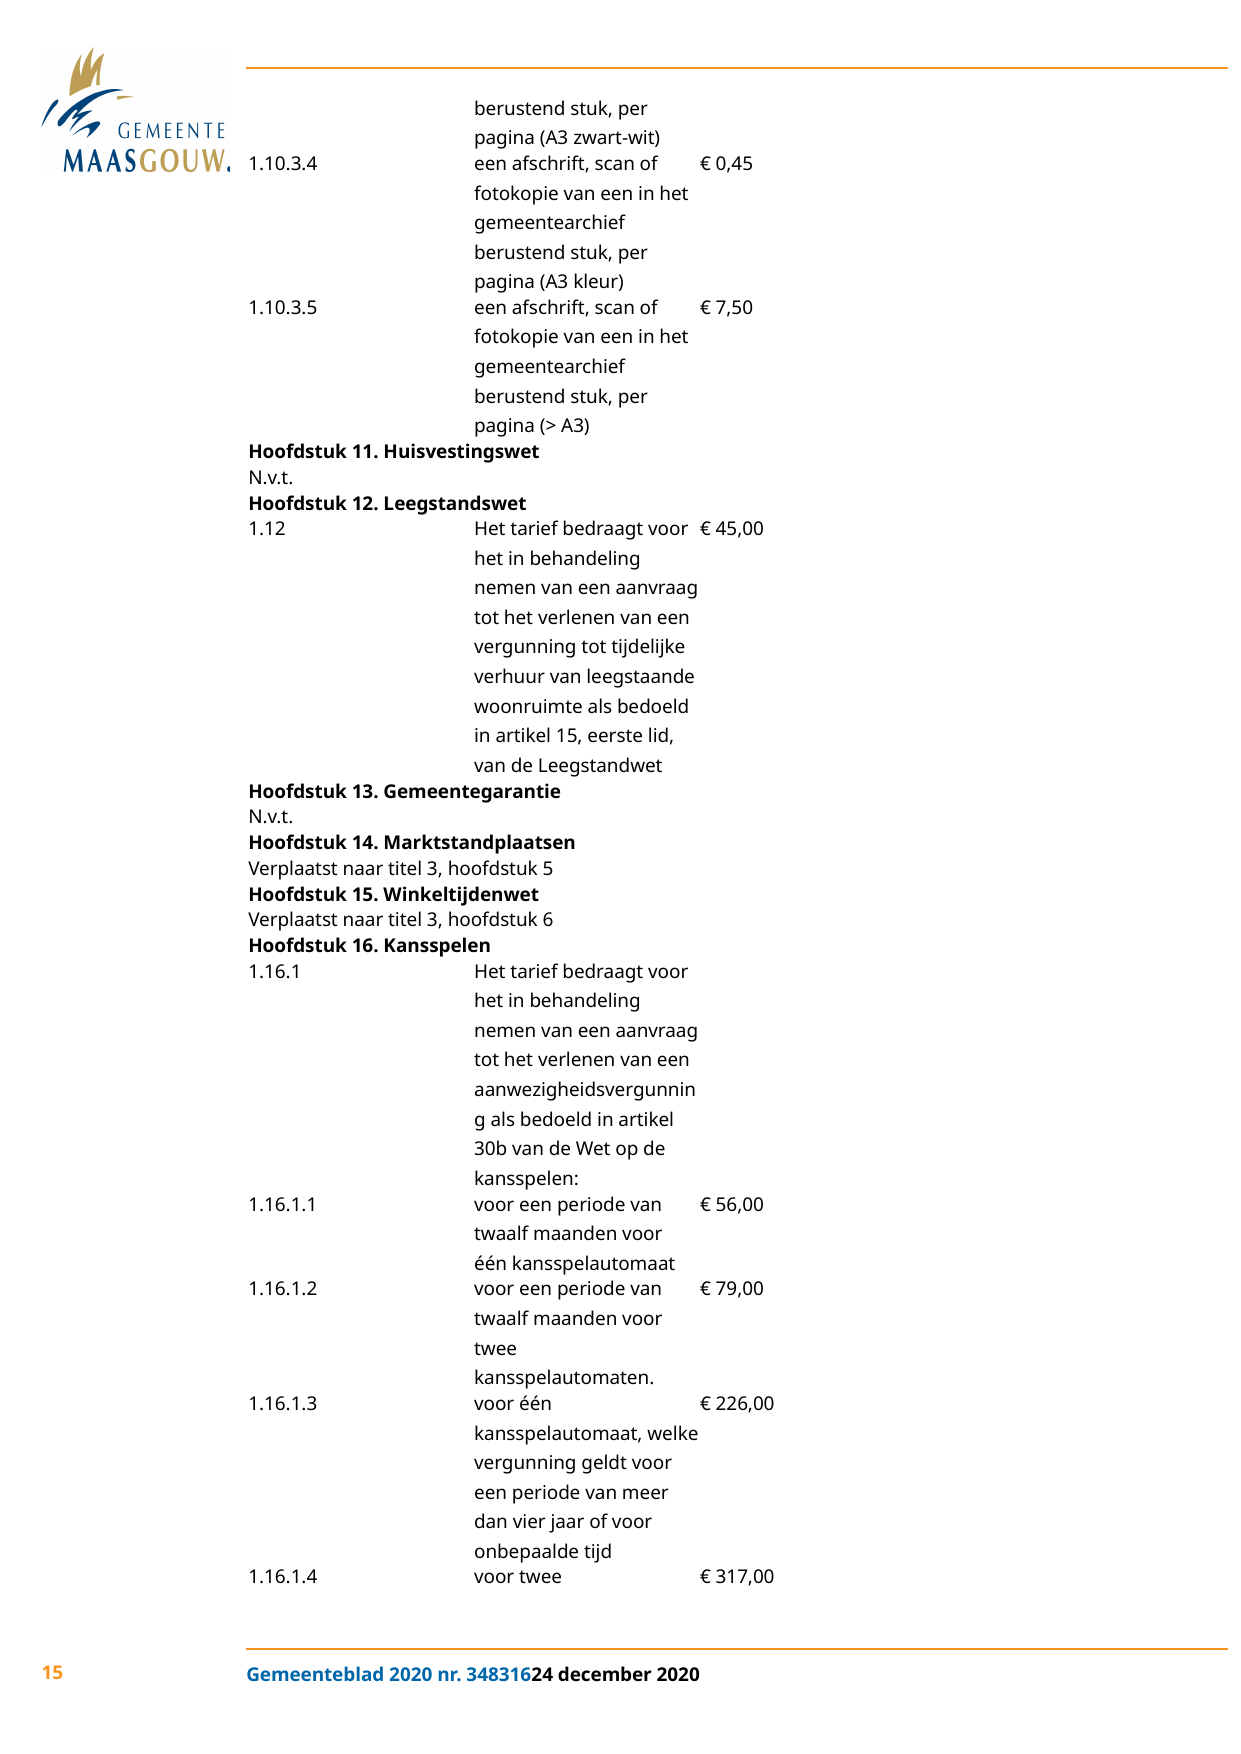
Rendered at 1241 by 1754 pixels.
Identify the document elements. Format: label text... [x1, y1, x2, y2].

table_cell [700, 855, 926, 881]
table_cell berustend stuk, per pagina (A3 zwart-wit) [474, 95, 700, 150]
table_cell [474, 464, 700, 490]
table_cell een afschrift, scan of fotokopie van een in het gemeentearchief berustend stuk, per pagina (A3 kleur) [474, 150, 700, 294]
table_cell voor één kansspelautomaat, welke vergunning geldt voor een periode van meer dan vier jaar of voor onbepaalde tijd [474, 1390, 700, 1564]
table_cell 1.16.1 [248, 958, 474, 1191]
table_cell 1.10.3.5 [248, 294, 474, 438]
table_cell voor een periode van twaalf maanden voor twee kansspelautomaten. [474, 1276, 700, 1390]
table_cell 1.12 [248, 515, 474, 778]
table_cell Verplaatst naar titel 3, hoofdstuk 5 [248, 855, 700, 881]
table_cell Hoofdstuk 14. Marktstandplaatsen [248, 829, 926, 855]
table_cell [700, 804, 926, 829]
table_cell N.v.t. [248, 804, 474, 829]
table_cell Hoofdstuk 13. Gemeentegarantie [248, 778, 926, 803]
table_cell [700, 95, 926, 150]
table_cell 1.16.1.4 [248, 1564, 474, 1589]
table_cell N.v.t. [248, 464, 474, 490]
table_cell [474, 804, 700, 829]
table_cell € 79,00 [700, 1276, 926, 1390]
table_cell [700, 958, 926, 1191]
table_cell [700, 906, 926, 932]
table_cell € 226,00 [700, 1390, 926, 1564]
table_cell een afschrift, scan of fotokopie van een in het gemeentearchief berustend stuk, per pagina (> A3) [474, 294, 700, 438]
table_cell voor twee [474, 1564, 700, 1589]
table_cell voor een periode van twaalf maanden voor één kansspelautomaat [474, 1191, 700, 1276]
table_cell [248, 95, 474, 150]
table_cell Hoofdstuk 11. Huisvestingswet [248, 438, 926, 464]
table_cell € 0,45 [700, 150, 926, 294]
table_cell € 7,50 [700, 294, 926, 438]
table_cell Hoofdstuk 12. Leegstandswet [248, 490, 926, 515]
table_cell 1.16.1.2 [248, 1276, 474, 1390]
table_cell € 56,00 [700, 1191, 926, 1276]
table_cell € 45,00 [700, 515, 926, 778]
table_cell 1.16.1.1 [248, 1191, 474, 1276]
table_cell Hoofdstuk 15. Winkeltijdenwet [248, 881, 926, 906]
table_cell Hoofdstuk 16. Kansspelen [248, 932, 926, 958]
picture [41, 47, 231, 172]
table_cell € 317,00 [700, 1564, 926, 1589]
table_cell [700, 464, 926, 490]
table_cell Het tarief bedraagt voor het in behandeling nemen van een aanvraag tot het verlenen van een vergunning tot tijdelijke verhuur van leegstaande woonruimte als bedoeld in artikel 15, eerste lid, van de Leegstandwet [474, 515, 700, 778]
table_cell Het tarief bedraagt voor het in behandeling nemen van een aanvraag tot het verlenen van een aanwezigheidsvergunning als bedoeld in artikel 30b van de Wet op de kansspelen: [474, 958, 700, 1191]
table_cell 1.16.1.3 [248, 1390, 474, 1564]
table_cell Verplaatst naar titel 3, hoofdstuk 6 [248, 906, 700, 932]
table_cell 1.10.3.4 [248, 150, 474, 294]
